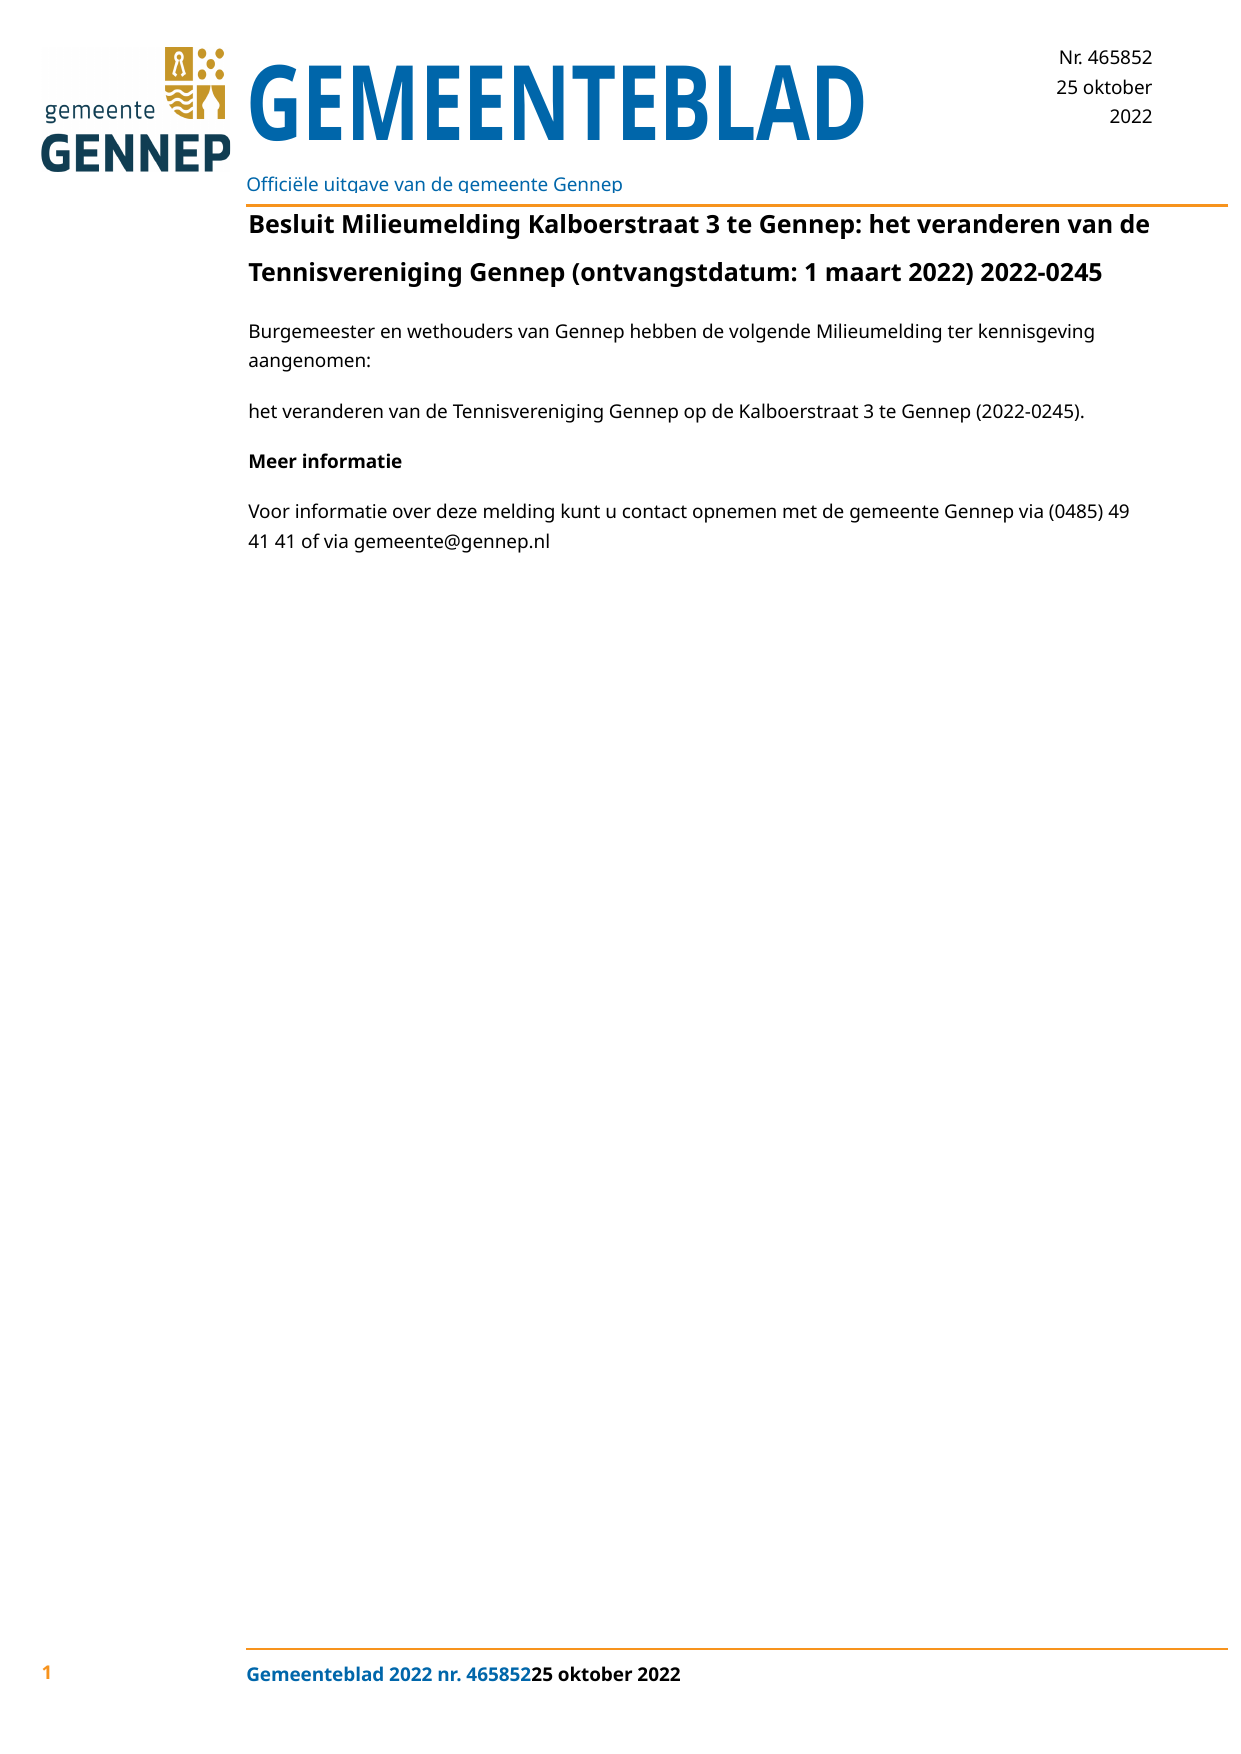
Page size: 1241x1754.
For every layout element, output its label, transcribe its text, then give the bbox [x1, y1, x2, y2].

picture [41, 47, 231, 172]
text Meer informatie [248, 448, 1152, 474]
text Besluit Milieumelding Kalboerstraat 3 te Gennep: het veranderen van de Tennisvereniging Gennep (ontvangstdatum: 1 maart 2022) 2022-0245 [248, 207, 1152, 288]
text Voor informatie over deze melding kunt u contact opnemen met de gemeente Gennep via (0485) 49 41 41 of via gemeente@gennep.nl [248, 499, 1152, 554]
text Burgemeester en wethouders van Gennep hebben de volgende Milieumelding ter kennisgeving aangenomen: [248, 318, 1152, 373]
text het veranderen van de Tennisvereniging Gennep op de Kalboerstraat 3 te Gennep (2022-0245). [248, 398, 1152, 424]
